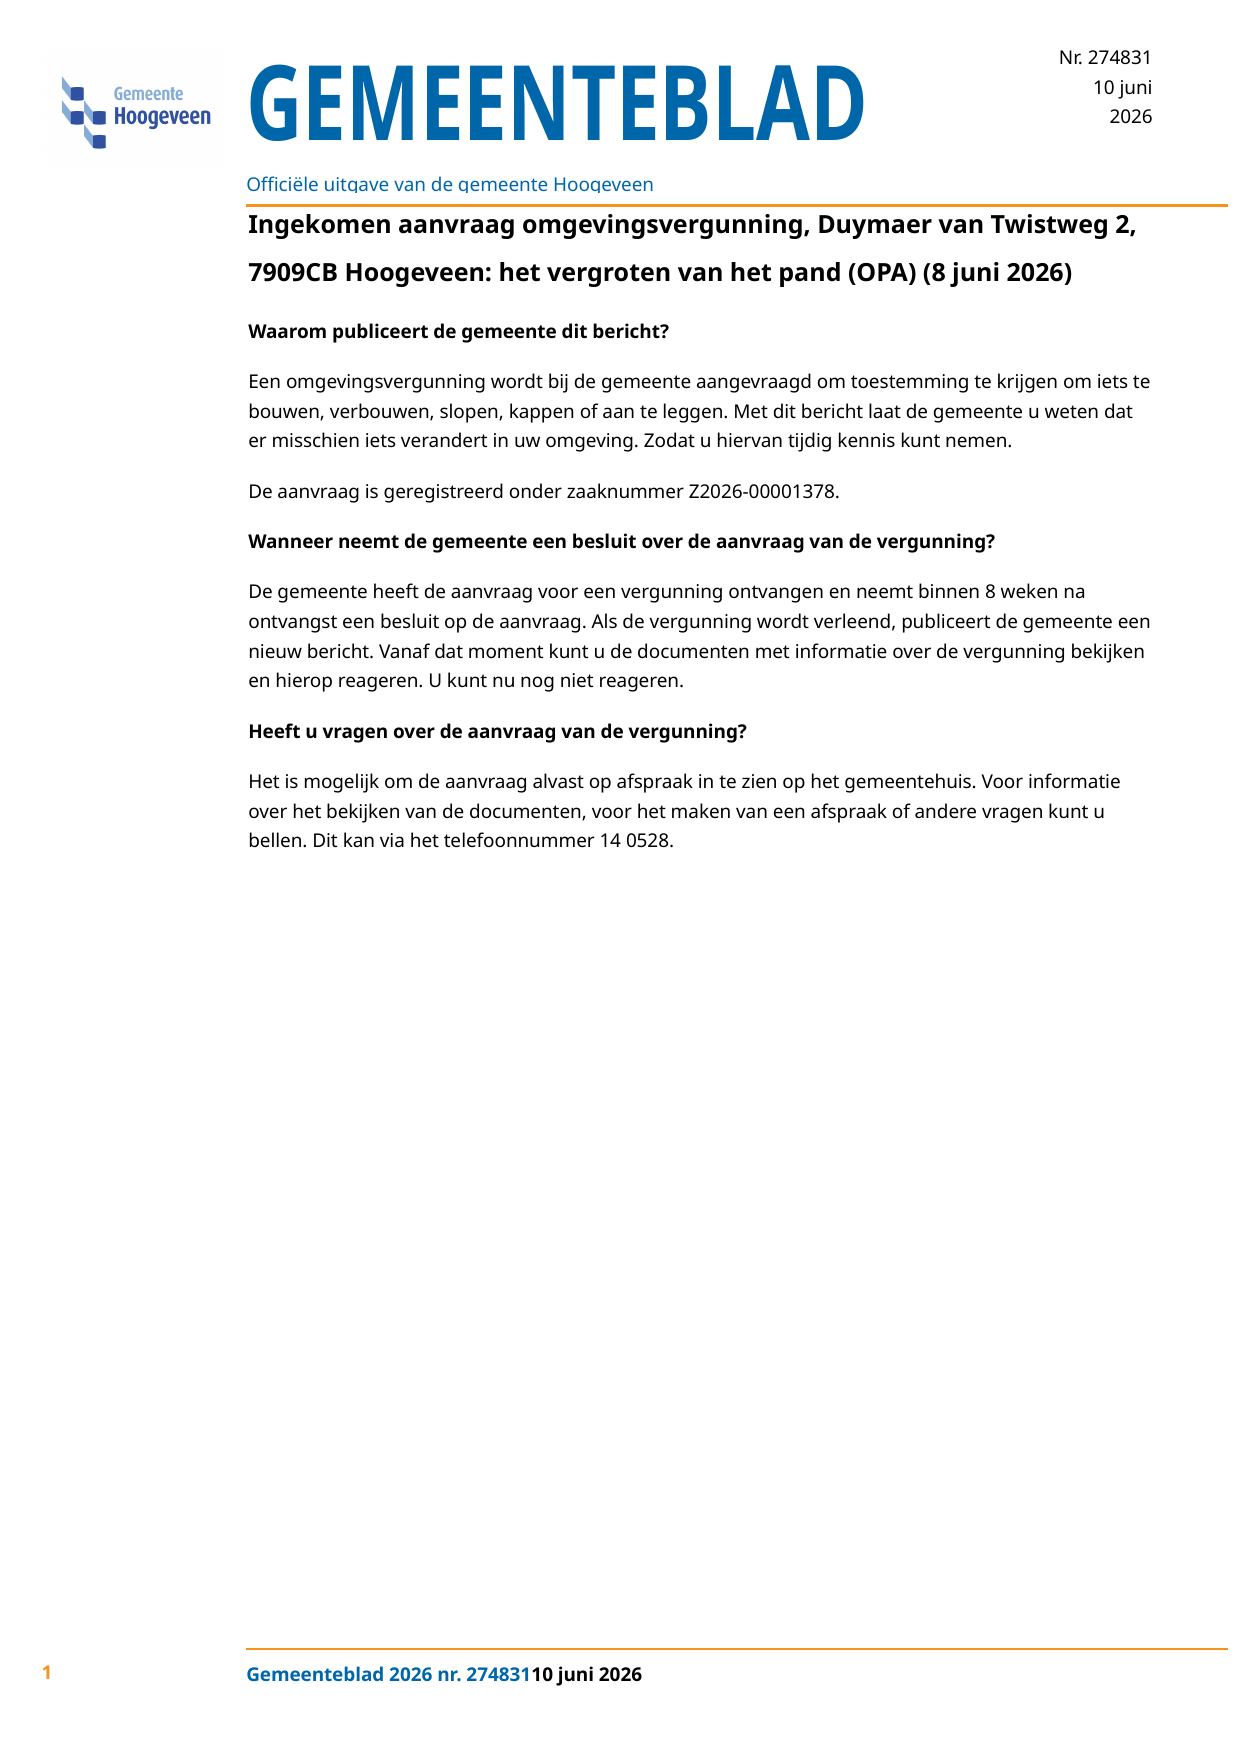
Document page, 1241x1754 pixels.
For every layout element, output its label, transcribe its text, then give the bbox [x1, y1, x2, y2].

text Wanneer neemt de gemeente een besluit over de aanvraag van de vergunning? [248, 528, 1152, 554]
text Waarom publiceert de gemeente dit bericht? [248, 318, 1152, 344]
text Heeft u vragen over de aanvraag van de vergunning? [248, 718, 1152, 744]
picture [41, 47, 231, 172]
text De gemeente heeft de aanvraag voor een vergunning ontvangen en neemt binnen 8 weken na ontvangst een besluit op de aanvraag. Als de vergunning wordt verleend, publiceert de gemeente een nieuw bericht. Vanaf dat moment kunt u de documenten met informatie over de vergunning bekijken en hierop reageren. U kunt nu nog niet reageren. [248, 579, 1152, 693]
text Een omgevingsvergunning wordt bij de gemeente aangevraagd om toestemming te krijgen om iets te bouwen, verbouwen, slopen, kappen of aan te leggen. Met dit bericht laat de gemeente u weten dat er misschien iets verandert in uw omgeving. Zodat u hiervan tijdig kennis kunt nemen. [248, 368, 1152, 453]
text Het is mogelijk om de aanvraag alvast op afspraak in te zien op het gemeentehuis. Voor informatie over het bekijken van de documenten, voor het maken van een afspraak of andere vragen kunt u bellen. Dit kan via het telefoonnummer 14 0528. [248, 768, 1152, 853]
text Ingekomen aanvraag omgevingsvergunning, Duymaer van Twistweg 2, 7909CB Hoogeveen: het vergroten van het pand (OPA) (8 juni 2026) [248, 207, 1152, 288]
text De aanvraag is geregistreerd onder zaaknummer Z2026-00001378. [248, 478, 1152, 504]
